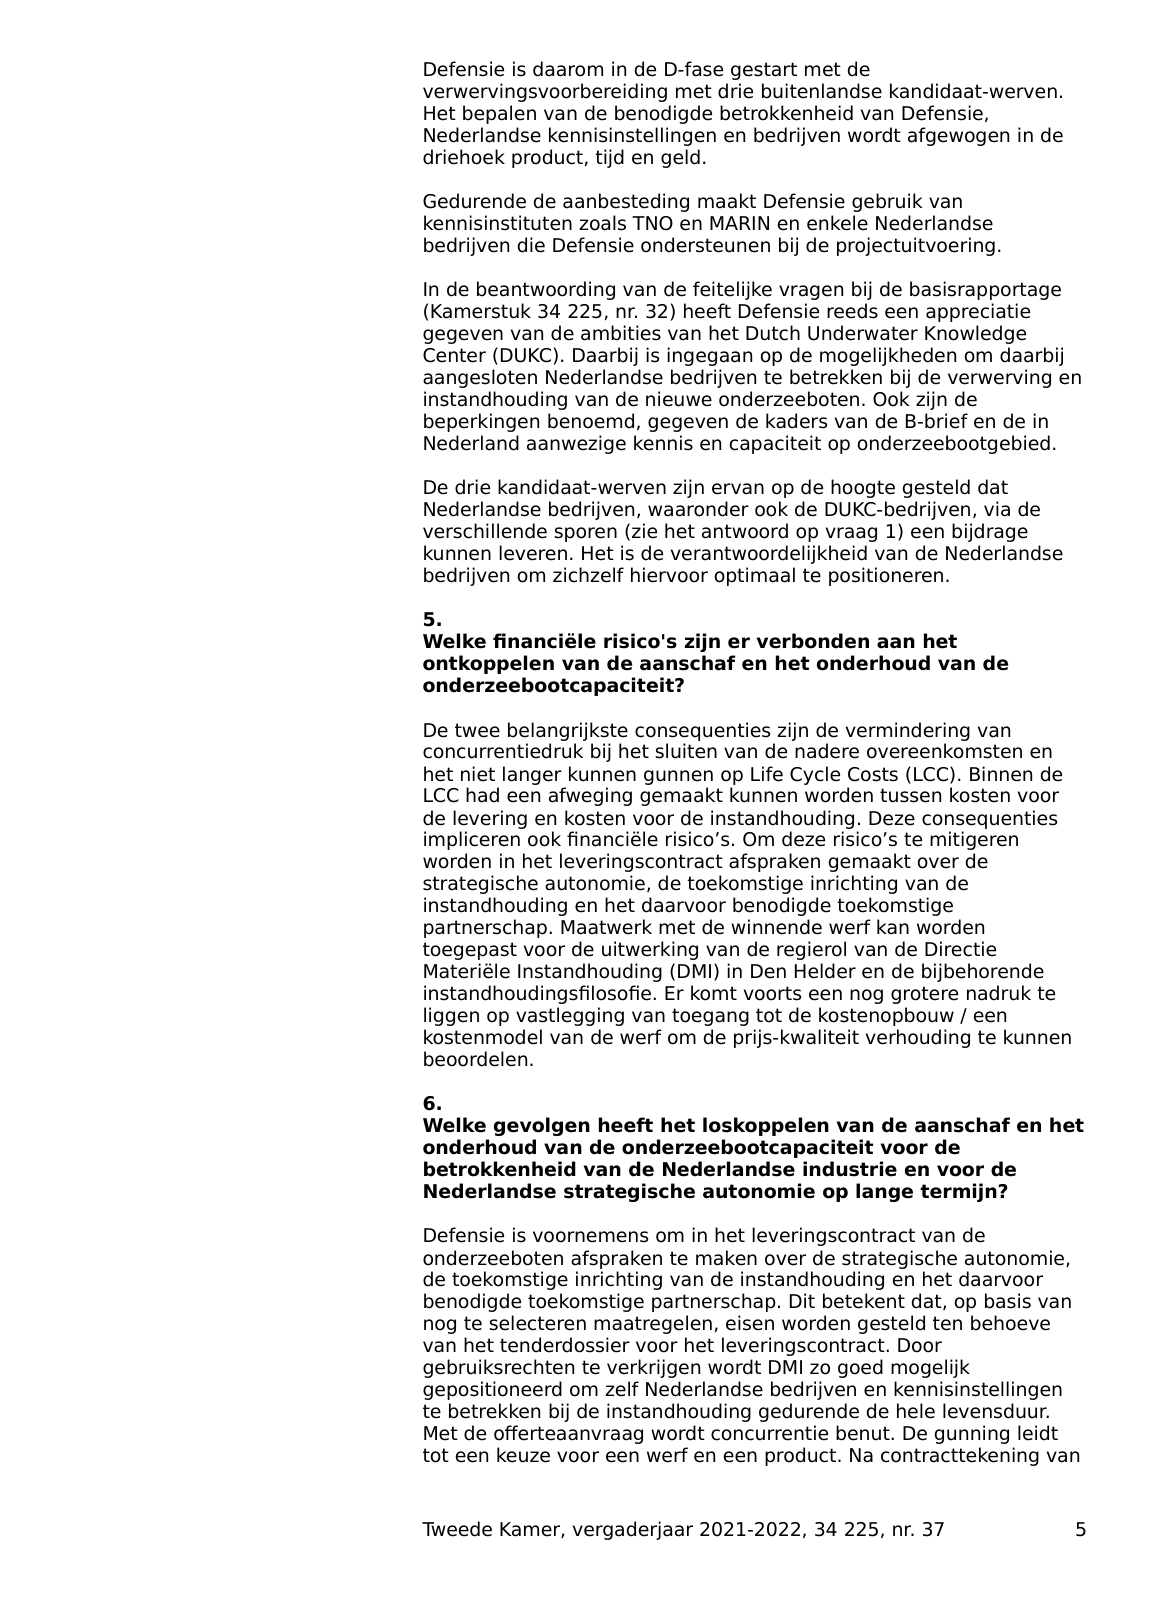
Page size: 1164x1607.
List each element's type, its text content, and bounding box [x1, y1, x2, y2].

text 6. [422, 1093, 1087, 1115]
text 5. [422, 609, 1087, 631]
text Welke gevolgen heeft het loskoppelen van de aanschaf en het onderhoud van de onderzeebootcapaciteit voor de betrokkenheid van de Nederlandse industrie en voor de Nederlandse strategische autonomie op lange termijn? [422, 1115, 1087, 1203]
text Defensie is daarom in de D-fase gestart met de verwervingsvoorbereiding met drie buitenlandse kandidaat-werven. Het bepalen van de benodigde betrokkenheid van Defensie, Nederlandse kennisinstellingen en bedrijven wordt afgewogen in de driehoek product, tijd en geld. [422, 59, 1087, 169]
text De drie kandidaat-werven zijn ervan op de hoogte gesteld dat Nederlandse bedrijven, waaronder ook de DUKC-bedrijven, via de verschillende sporen (zie het antwoord op vraag 1) een bijdrage kunnen leveren. Het is de verantwoordelijkheid van de Nederlandse bedrijven om zichzelf hiervoor optimaal te positioneren. [422, 477, 1087, 587]
text Defensie is voornemens om in het leveringscontract van de onderzeeboten afspraken te maken over de strategische autonomie, de toekomstige inrichting van de instandhouding en het daarvoor benodigde toekomstige partnerschap. Dit betekent dat, op basis van nog te selecteren maatregelen, eisen worden gesteld ten behoeve van het tenderdossier voor het leveringscontract. Door gebruiksrechten te verkrijgen wordt DMI zo goed mogelijk gepositioneerd om zelf Nederlandse bedrijven en kennisinstellingen te betrekken bij de instandhouding gedurende de hele levensduur. Met de offerteaanvraag wordt concurrentie benut. De gunning leidt tot een keuze voor een werf en een product. Na contracttekening van [422, 1225, 1087, 1467]
text De twee belangrijkste consequenties zijn de vermindering van concurrentiedruk bij het sluiten van de nadere overeenkomsten en het niet langer kunnen gunnen op Life Cycle Costs (LCC). Binnen de LCC had een afweging gemaakt kunnen worden tussen kosten voor de levering en kosten voor de instandhouding. Deze consequenties impliceren ook financiële risico’s. Om deze risico’s te mitigeren worden in het leveringscontract afspraken gemaakt over de strategische autonomie, de toekomstige inrichting van de instandhouding en het daarvoor benodigde toekomstige partnerschap. Maatwerk met de winnende werf kan worden toegepast voor de uitwerking van de regierol van de Directie Materiële Instandhouding (DMI) in Den Helder en de bijbehorende instandhoudingsfilosofie. Er komt voorts een nog grotere nadruk te liggen op vastlegging van toegang tot de kostenopbouw / een kostenmodel van de werf om de prijs-kwaliteit verhouding te kunnen beoordelen. [422, 719, 1087, 1071]
text In de beantwoording van de feitelijke vragen bij de basisrapportage (Kamerstuk 34 225, nr. 32) heeft Defensie reeds een appreciatie gegeven van de ambities van het Dutch Underwater Knowledge Center (DUKC). Daarbij is ingegaan op de mogelijkheden om daarbij aangesloten Nederlandse bedrijven te betrekken bij de verwerving en instandhouding van de nieuwe onderzeeboten. Ook zijn de beperkingen benoemd, gegeven de kaders van de B-brief en de in Nederland aanwezige kennis en capaciteit op onderzeebootgebied. [422, 279, 1087, 455]
text Gedurende de aanbesteding maakt Defensie gebruik van kennisinstituten zoals TNO en MARIN en enkele Nederlandse bedrijven die Defensie ondersteunen bij de projectuitvoering. [422, 191, 1087, 257]
text Welke financiële risico's zijn er verbonden aan het ontkoppelen van de aanschaf en het onderhoud van de onderzeebootcapaciteit? [422, 631, 1087, 697]
